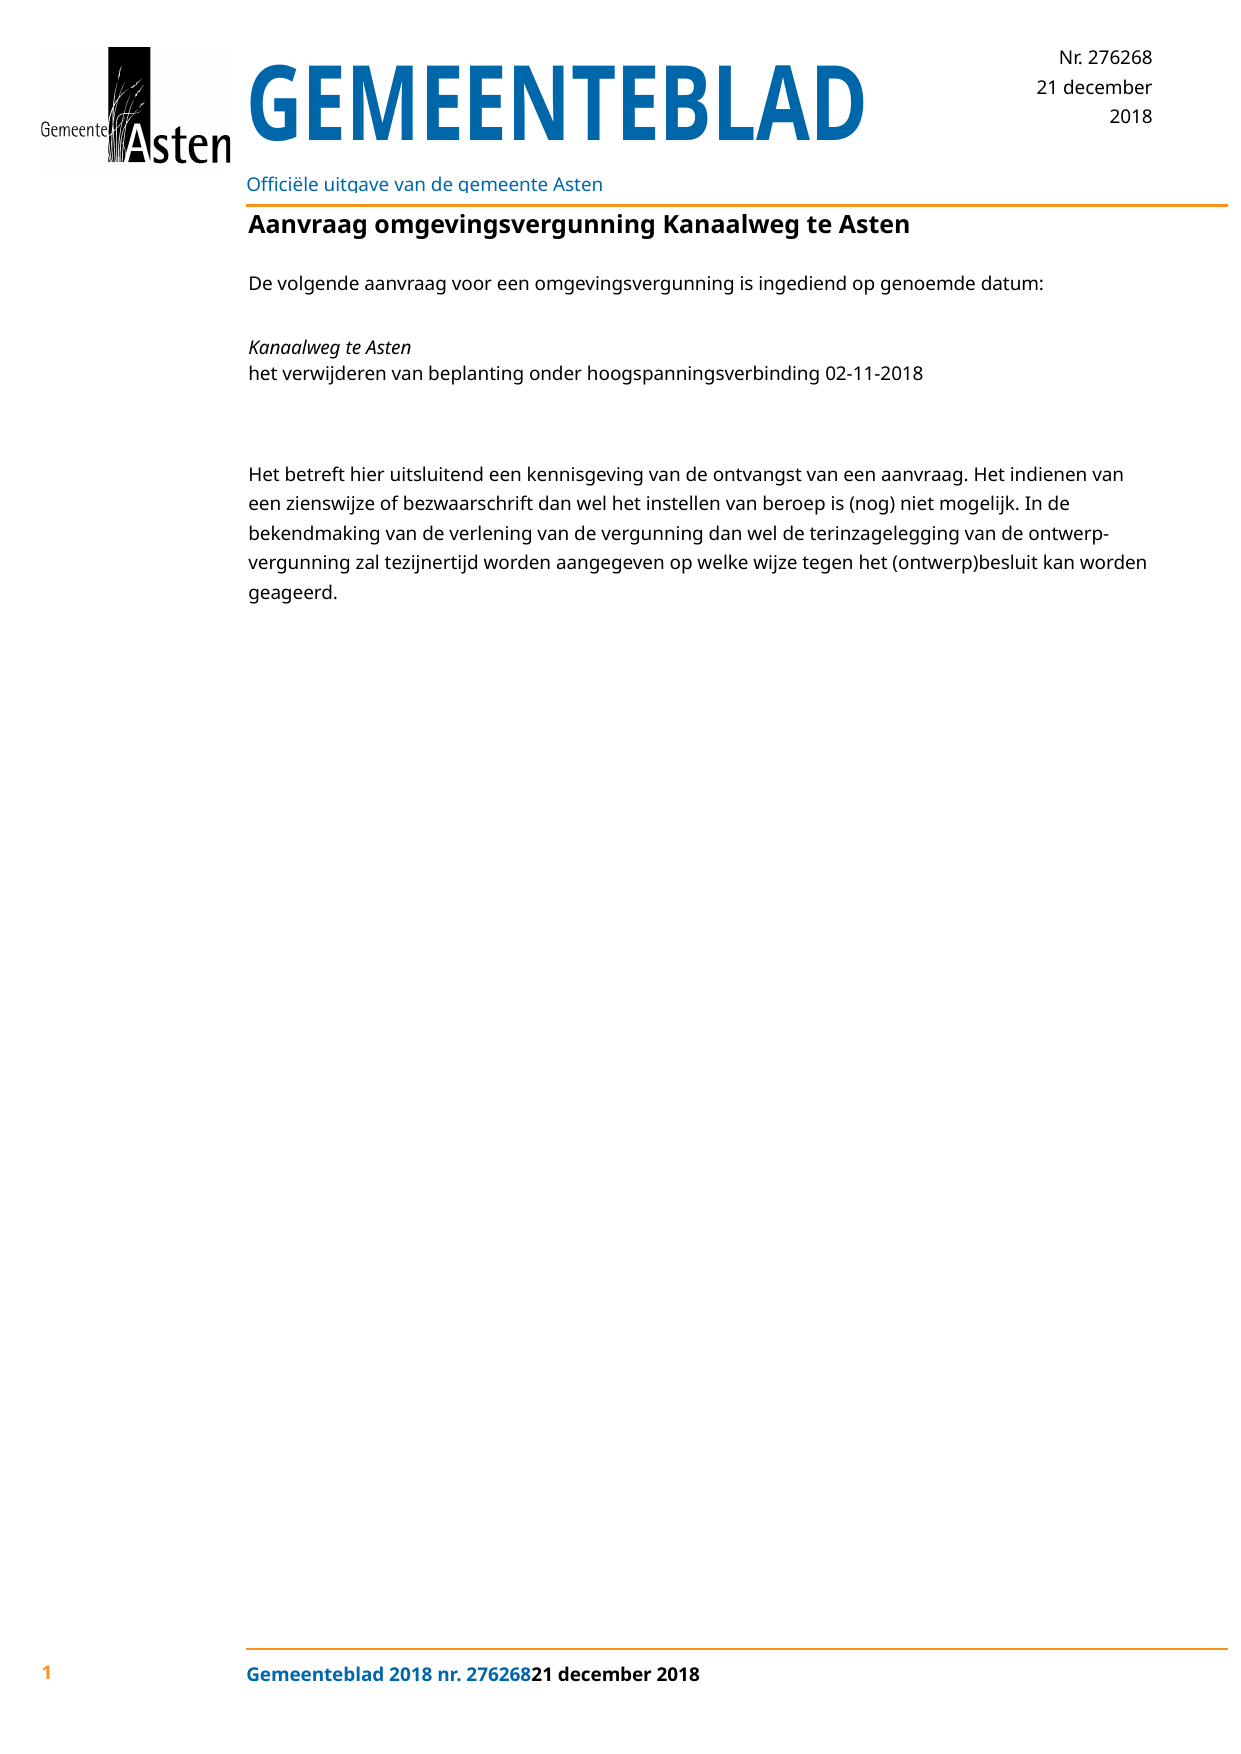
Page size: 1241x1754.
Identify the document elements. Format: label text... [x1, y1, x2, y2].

text Kanaalweg te Asten [248, 334, 1152, 360]
text Het betreft hier uitsluitend een kennisgeving van de ontvangst van een aanvraag. Het indienen van een zienswijze of bezwaarschrift dan wel het instellen van beroep is (nog) niet mogelijk. In de bekendmaking van de verlening van de vergunning dan wel de terinzagelegging van de ontwerp-vergunning zal tezijnertijd worden aangegeven op welke wijze tegen het (ontwerp)besluit kan worden geageerd. [248, 461, 1152, 605]
text Aanvraag omgevingsvergunning Kanaalweg te Asten [248, 207, 1152, 241]
text De volgende aanvraag voor een omgevingsvergunning is ingediend op genoemde datum: [248, 270, 1152, 296]
text het verwijderen van beplanting onder hoogspanningsverbinding 02-11-2018 [248, 360, 1152, 386]
picture [41, 47, 231, 172]
